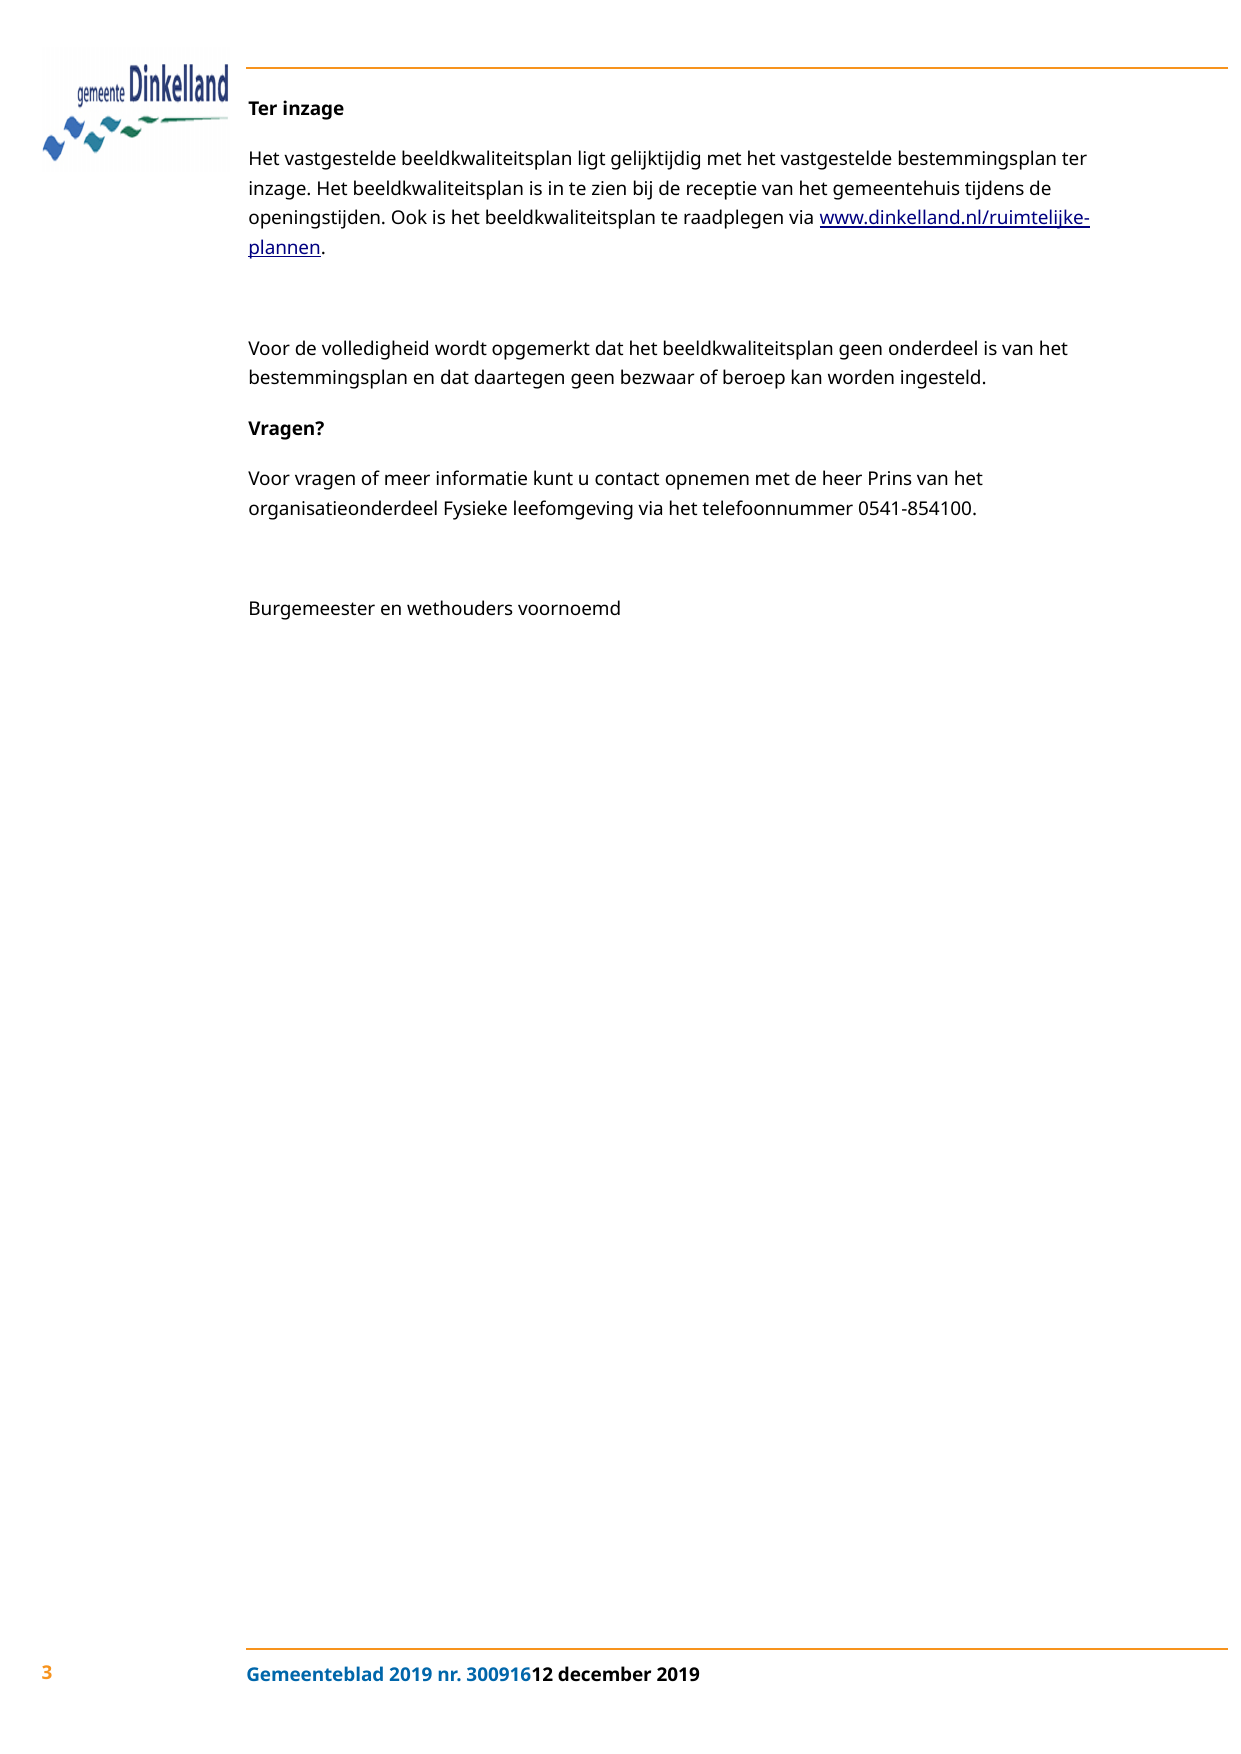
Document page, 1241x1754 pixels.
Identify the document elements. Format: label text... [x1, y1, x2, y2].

picture [41, 47, 231, 172]
text Voor vragen of meer informatie kunt u contact opnemen met de heer Prins van het organisatieonderdeel Fysieke leefomgeving via het telefoonnummer 0541-854100. [248, 465, 1152, 521]
text Ter inzage [248, 95, 1152, 121]
text Voor de volledigheid wordt opgemerkt dat het beeldkwaliteitsplan geen onderdeel is van het bestemmingsplan en dat daartegen geen bezwaar of beroep kan worden ingesteld. [248, 335, 1152, 390]
text Burgemeester en wethouders voornoemd [248, 596, 1152, 621]
text Het vastgestelde beeldkwaliteitsplan ligt gelijktijdig met het vastgestelde bestemmingsplan ter inzage. Het beeldkwaliteitsplan is in te zien bij de receptie van het gemeentehuis tijdens de openingstijden. Ook is het beeldkwaliteitsplan te raadplegen via www.dinkelland.nl/ruimtelijke-plannen. [248, 145, 1152, 260]
text Vragen? [248, 415, 1152, 441]
